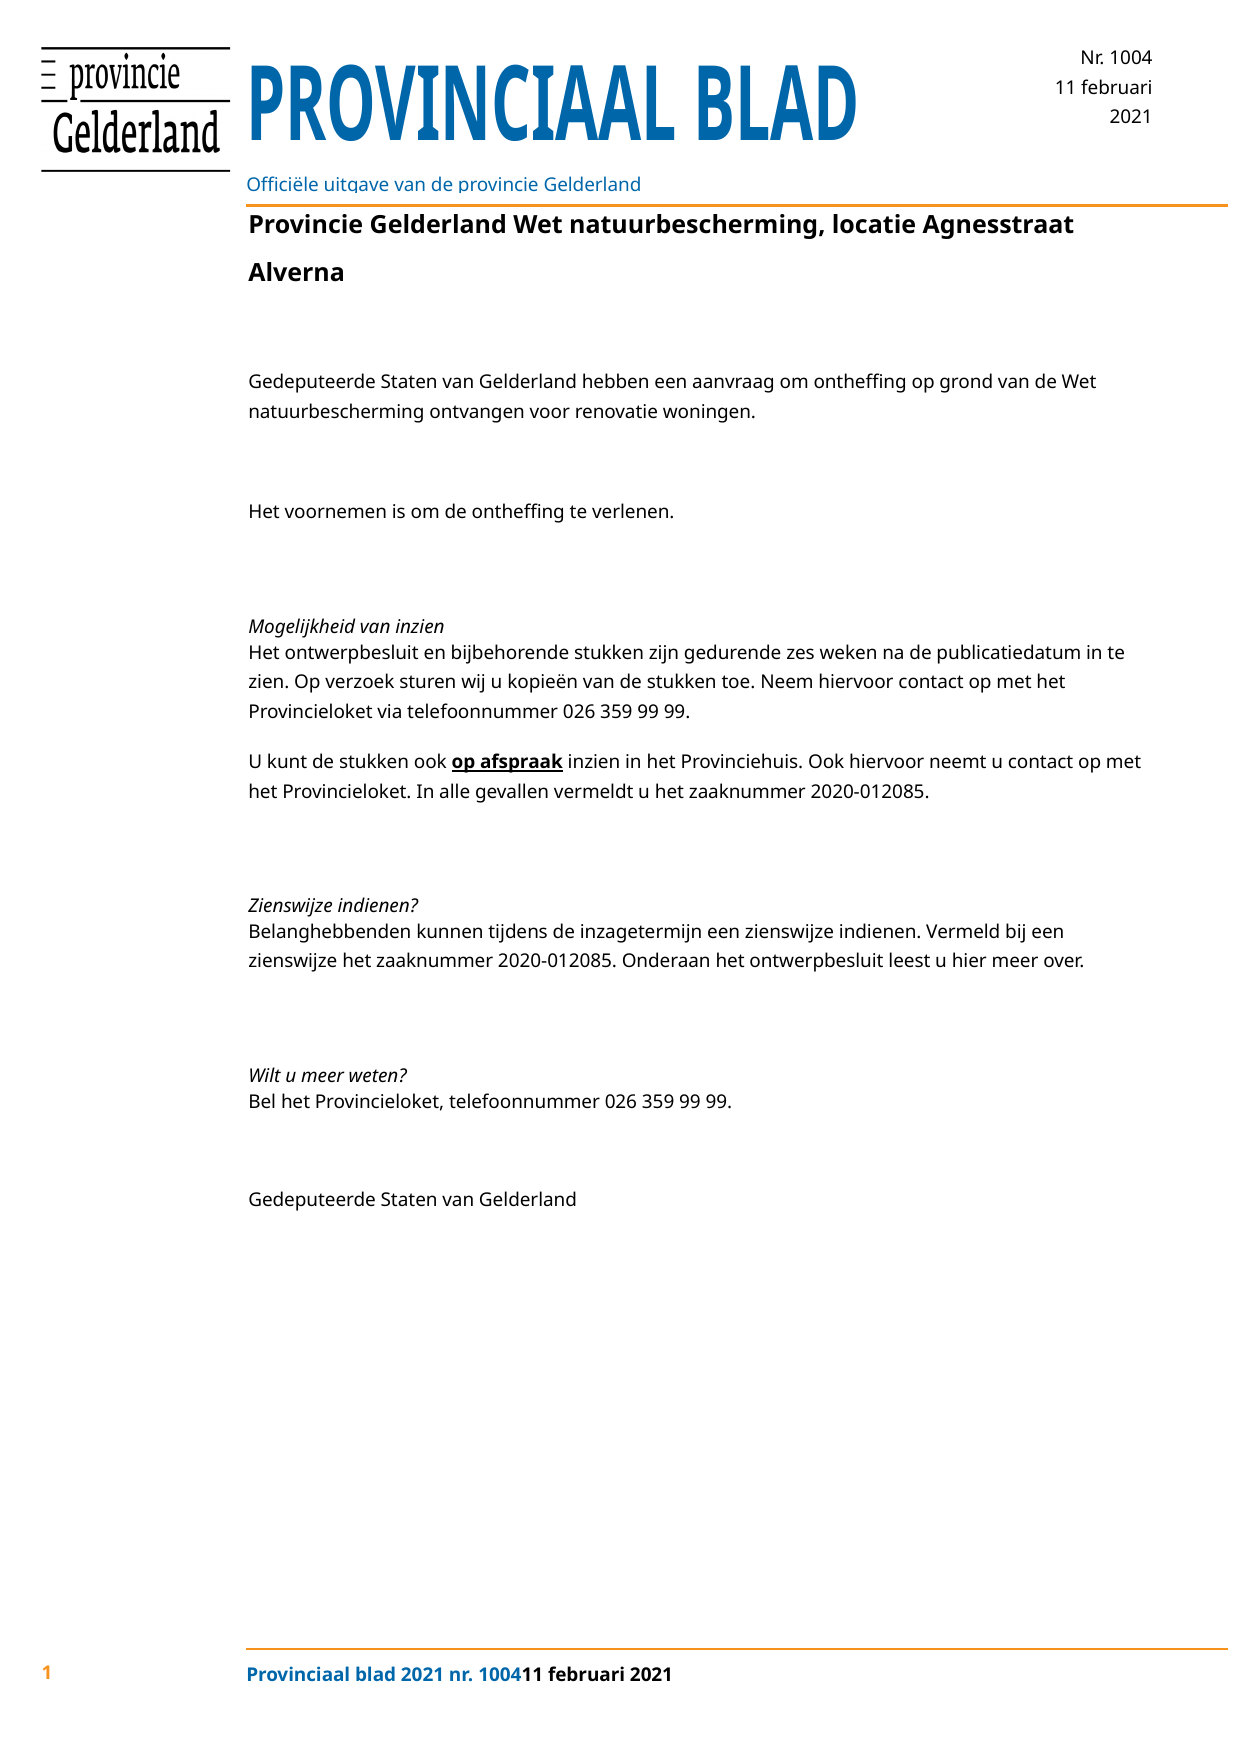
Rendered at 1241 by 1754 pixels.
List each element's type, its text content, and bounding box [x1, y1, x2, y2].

text Gedeputeerde Staten van Gelderland hebben een aanvraag om ontheffing op grond van de Wet natuurbescherming ontvangen voor renovatie woningen. [248, 368, 1152, 424]
text U kunt de stukken ook op afspraak inzien in het Provinciehuis. Ook hiervoor neemt u contact op met het Provincieloket. In alle gevallen vermeldt u het zaaknummer 2020-012085. [248, 748, 1152, 804]
text Gedeputeerde Staten van Gelderland [248, 1186, 1152, 1212]
text Het voornemen is om de ontheffing te verlenen. [248, 499, 1152, 524]
text Wilt u meer weten? [248, 1062, 1152, 1088]
text Zienswijze indienen? [248, 892, 1152, 918]
text Het ontwerpbesluit en bijbehorende stukken zijn gedurende zes weken na de publicatiedatum in te zien. Op verzoek sturen wij u kopieën van de stukken toe. Neem hiervoor contact op met het Provincieloket via telefoonnummer 026 359 99 99. [248, 639, 1152, 724]
text Provincie Gelderland Wet natuurbescherming, locatie Agnesstraat Alverna [248, 207, 1152, 288]
text Belanghebbenden kunnen tijdens de inzagetermijn een zienswijze indienen. Vermeld bij een zienswijze het zaaknummer 2020-012085. Onderaan het ontwerpbesluit leest u hier meer over. [248, 918, 1152, 973]
text Mogelijkheid van inzien [248, 613, 1152, 639]
text Bel het Provincieloket, telefoonnummer 026 359 99 99. [248, 1088, 1152, 1113]
picture [41, 47, 231, 172]
